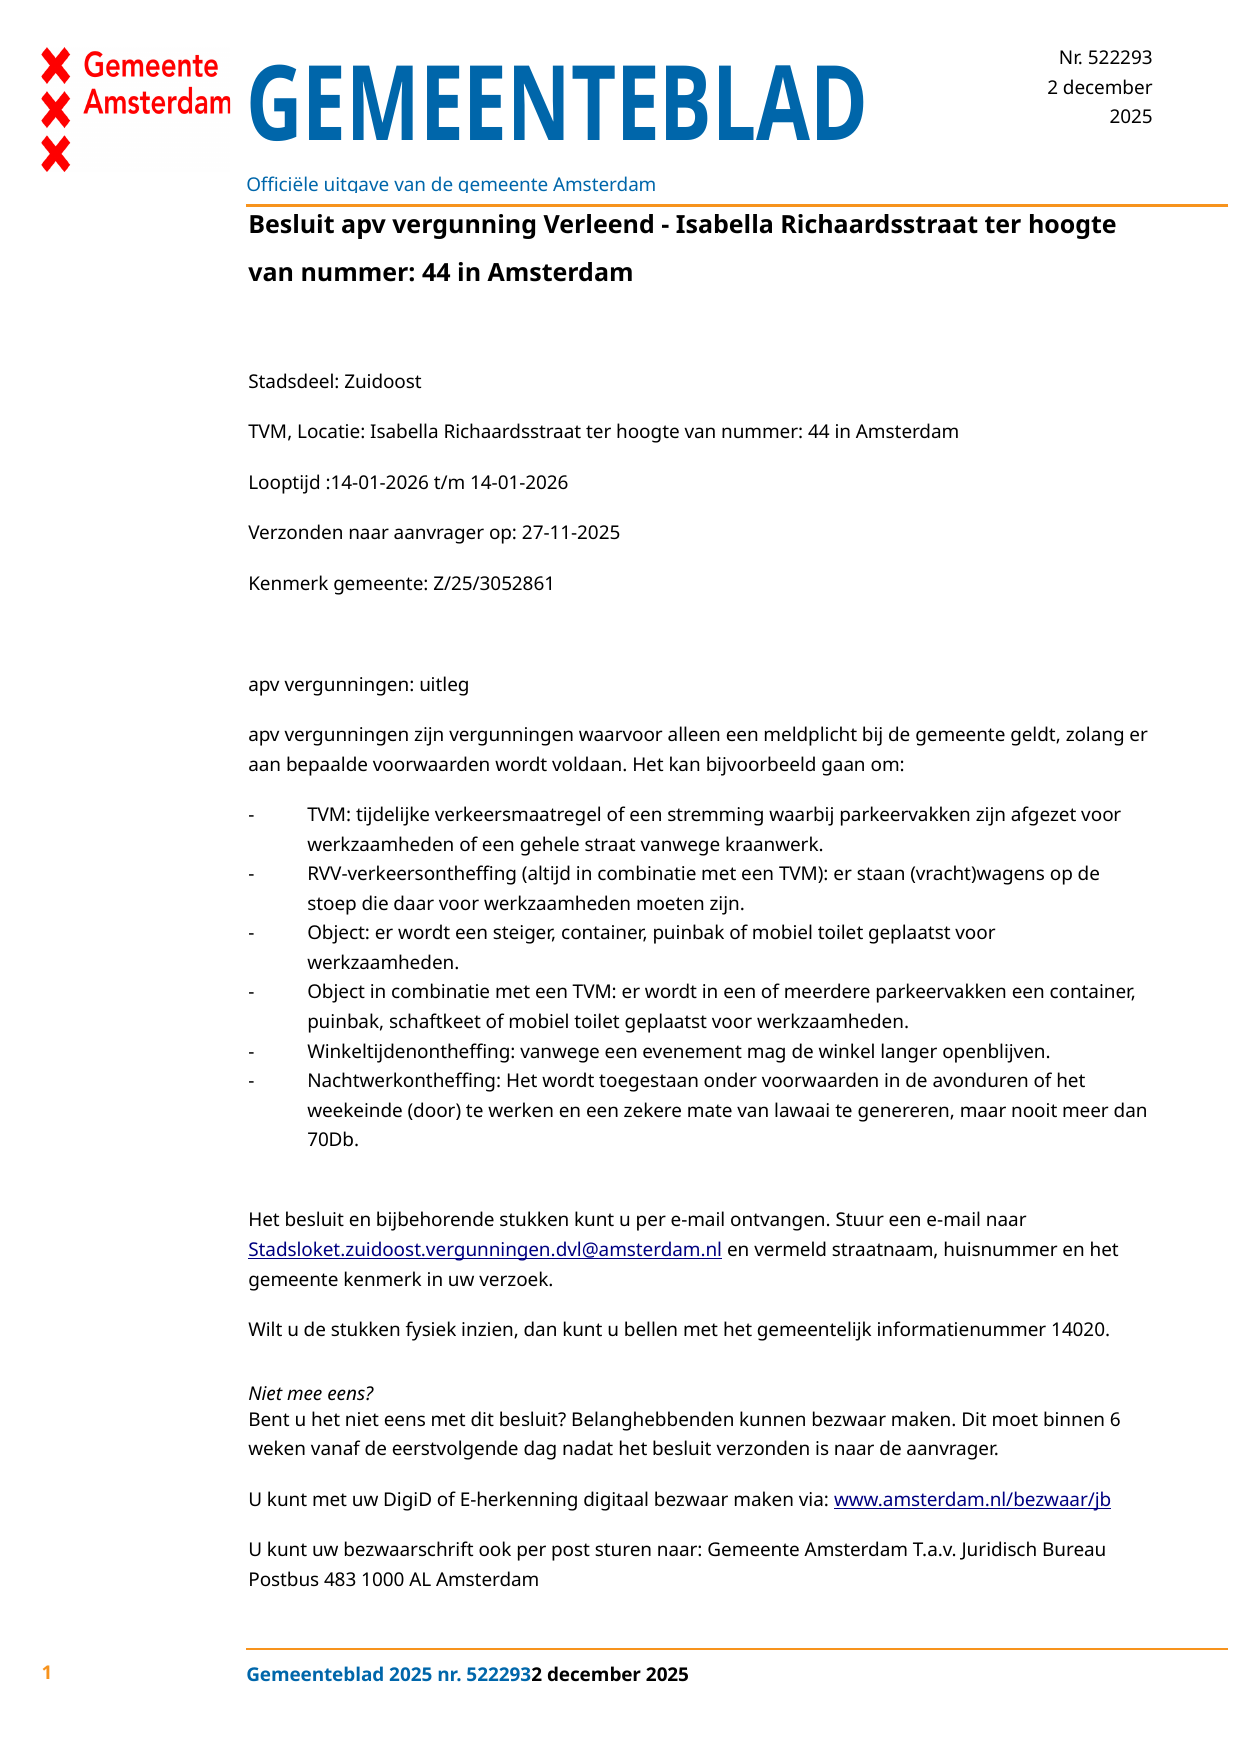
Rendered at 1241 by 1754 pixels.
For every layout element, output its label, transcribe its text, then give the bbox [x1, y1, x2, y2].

list RVV-verkeersontheffing (altijd in combinatie met een TVM): er staan (vracht)wagens op de stoep die daar voor werkzaamheden moeten zijn. [248, 860, 1152, 916]
list Winkeltijdenontheffing: vanwege een evenement mag de winkel langer openblijven. [248, 1038, 1152, 1064]
text Looptijd :14-01-2026 t/m 14-01-2026 [248, 469, 1152, 495]
text apv vergunningen zijn vergunningen waarvoor alleen een meldplicht bij de gemeente geldt, zolang er aan bepaalde voorwaarden wordt voldaan. Het kan bijvoorbeeld gaan om: [248, 721, 1152, 777]
list TVM: tijdelijke verkeersmaatregel of een stremming waarbij parkeervakken zijn afgezet voor werkzaamheden of een gehele straat vanwege kraanwerk. [248, 801, 1152, 857]
text Niet mee eens? [248, 1380, 1152, 1406]
list Nachtwerkontheffing: Het wordt toegestaan onder voorwaarden in de avonduren of het weekeinde (door) te werken en een zekere mate van lawaai te genereren, maar nooit meer dan 70Db. [248, 1067, 1152, 1152]
text Wilt u de stukken fysiek inzien, dan kunt u bellen met het gemeentelijk informatienummer 14020. [248, 1316, 1152, 1342]
text Besluit apv vergunning Verleend - Isabella Richaardsstraat ter hoogte van nummer: 44 in Amsterdam [248, 207, 1152, 288]
text U kunt uw bezwaarschrift ook per post sturen naar: Gemeente Amsterdam T.a.v. Juridisch Bureau Postbus 483 1000 AL Amsterdam [248, 1536, 1152, 1592]
text Kenmerk gemeente: Z/25/3052861 [248, 570, 1152, 596]
text Het besluit en bijbehorende stukken kunt u per e-mail ontvangen. Stuur een e-mail naar Stadsloket.zuidoost.vergunningen.dvl@amsterdam.nl en vermeld straatnaam, huisnummer en het gemeente kenmerk in uw verzoek. [248, 1207, 1152, 1292]
text Verzonden naar aanvrager op: 27-11-2025 [248, 519, 1152, 545]
text apv vergunningen: uitleg [248, 671, 1152, 697]
text Stadsdeel: Zuidoost [248, 368, 1152, 394]
text Bent u het niet eens met dit besluit? Belanghebbenden kunnen bezwaar maken. Dit moet binnen 6 weken vanaf de eerstvolgende dag nadat het besluit verzonden is naar de aanvrager. [248, 1406, 1152, 1461]
picture [41, 47, 231, 172]
text TVM, Locatie: Isabella Richaardsstraat ter hoogte van nummer: 44 in Amsterdam [248, 419, 1152, 444]
list Object in combinatie met een TVM: er wordt in een of meerdere parkeervakken een container, puinbak, schaftkeet of mobiel toilet geplaatst voor werkzaamheden. [248, 979, 1152, 1034]
text U kunt met uw DigiD of E-herkenning digitaal bezwaar maken via: www.amsterdam.nl/bezwaar/jb [248, 1486, 1152, 1512]
list Object: er wordt een steiger, container, puinbak of mobiel toilet geplaatst voor werkzaamheden. [248, 919, 1152, 975]
